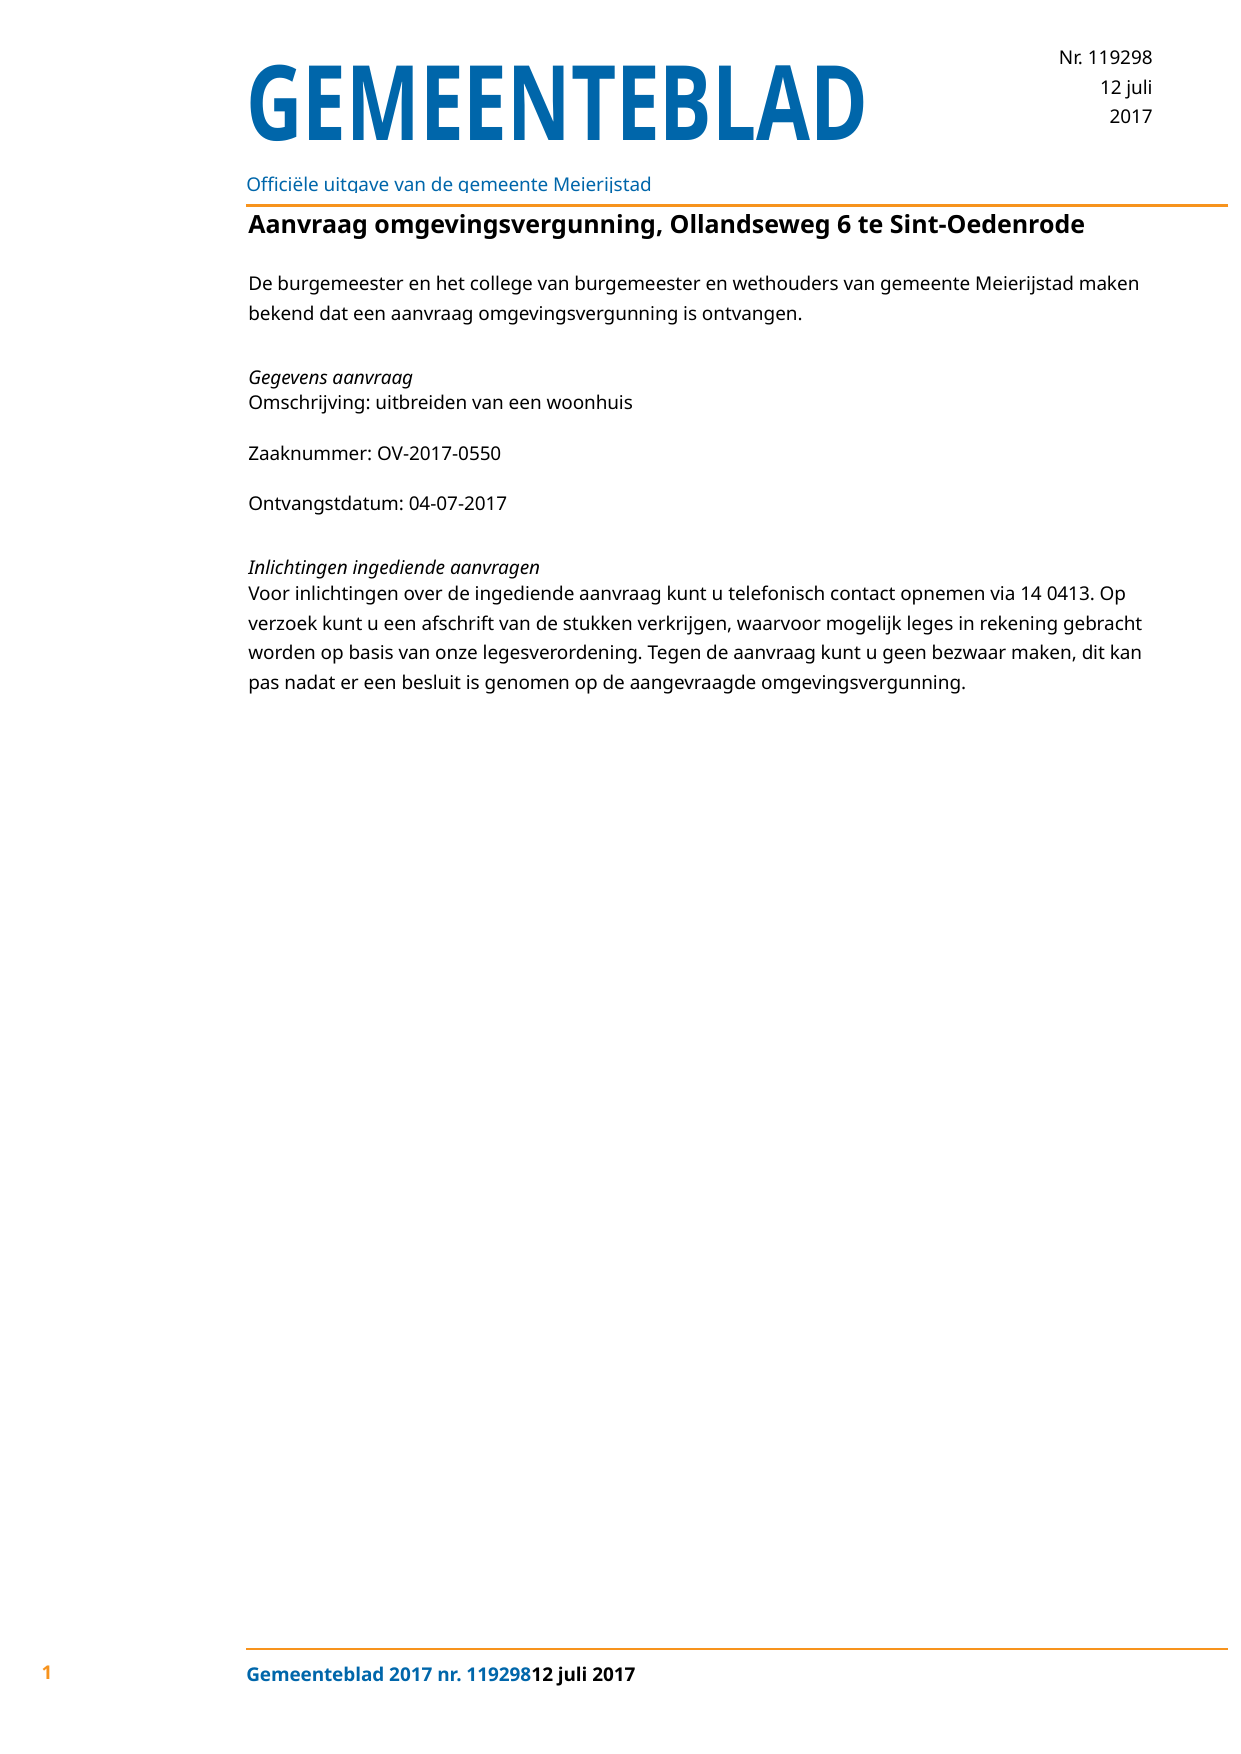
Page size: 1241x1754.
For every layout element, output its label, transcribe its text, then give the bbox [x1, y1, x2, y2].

text Gegevens aanvraag [248, 364, 1152, 389]
picture [41, 47, 231, 172]
text Ontvangstdatum: 04-07-2017 [248, 490, 1152, 516]
text Zaaknummer: OV-2017-0550 [248, 440, 1152, 466]
text Aanvraag omgevingsvergunning, Ollandseweg 6 te Sint-Oedenrode [248, 207, 1152, 241]
text Omschrijving: uitbreiden van een woonhuis [248, 389, 1152, 415]
text Inlichtingen ingediende aanvragen [248, 554, 1152, 580]
text Voor inlichtingen over de ingediende aanvraag kunt u telefonisch contact opnemen via 14 0413. Op verzoek kunt u een afschrift van de stukken verkrijgen, waarvoor mogelijk leges in rekening gebracht worden op basis van onze legesverordening. Tegen de aanvraag kunt u geen bezwaar maken, dit kan pas nadat er een besluit is genomen op de aangevraagde omgevingsvergunning. [248, 580, 1152, 694]
text De burgemeester en het college van burgemeester en wethouders van gemeente Meierijstad maken bekend dat een aanvraag omgevingsvergunning is ontvangen. [248, 270, 1152, 326]
